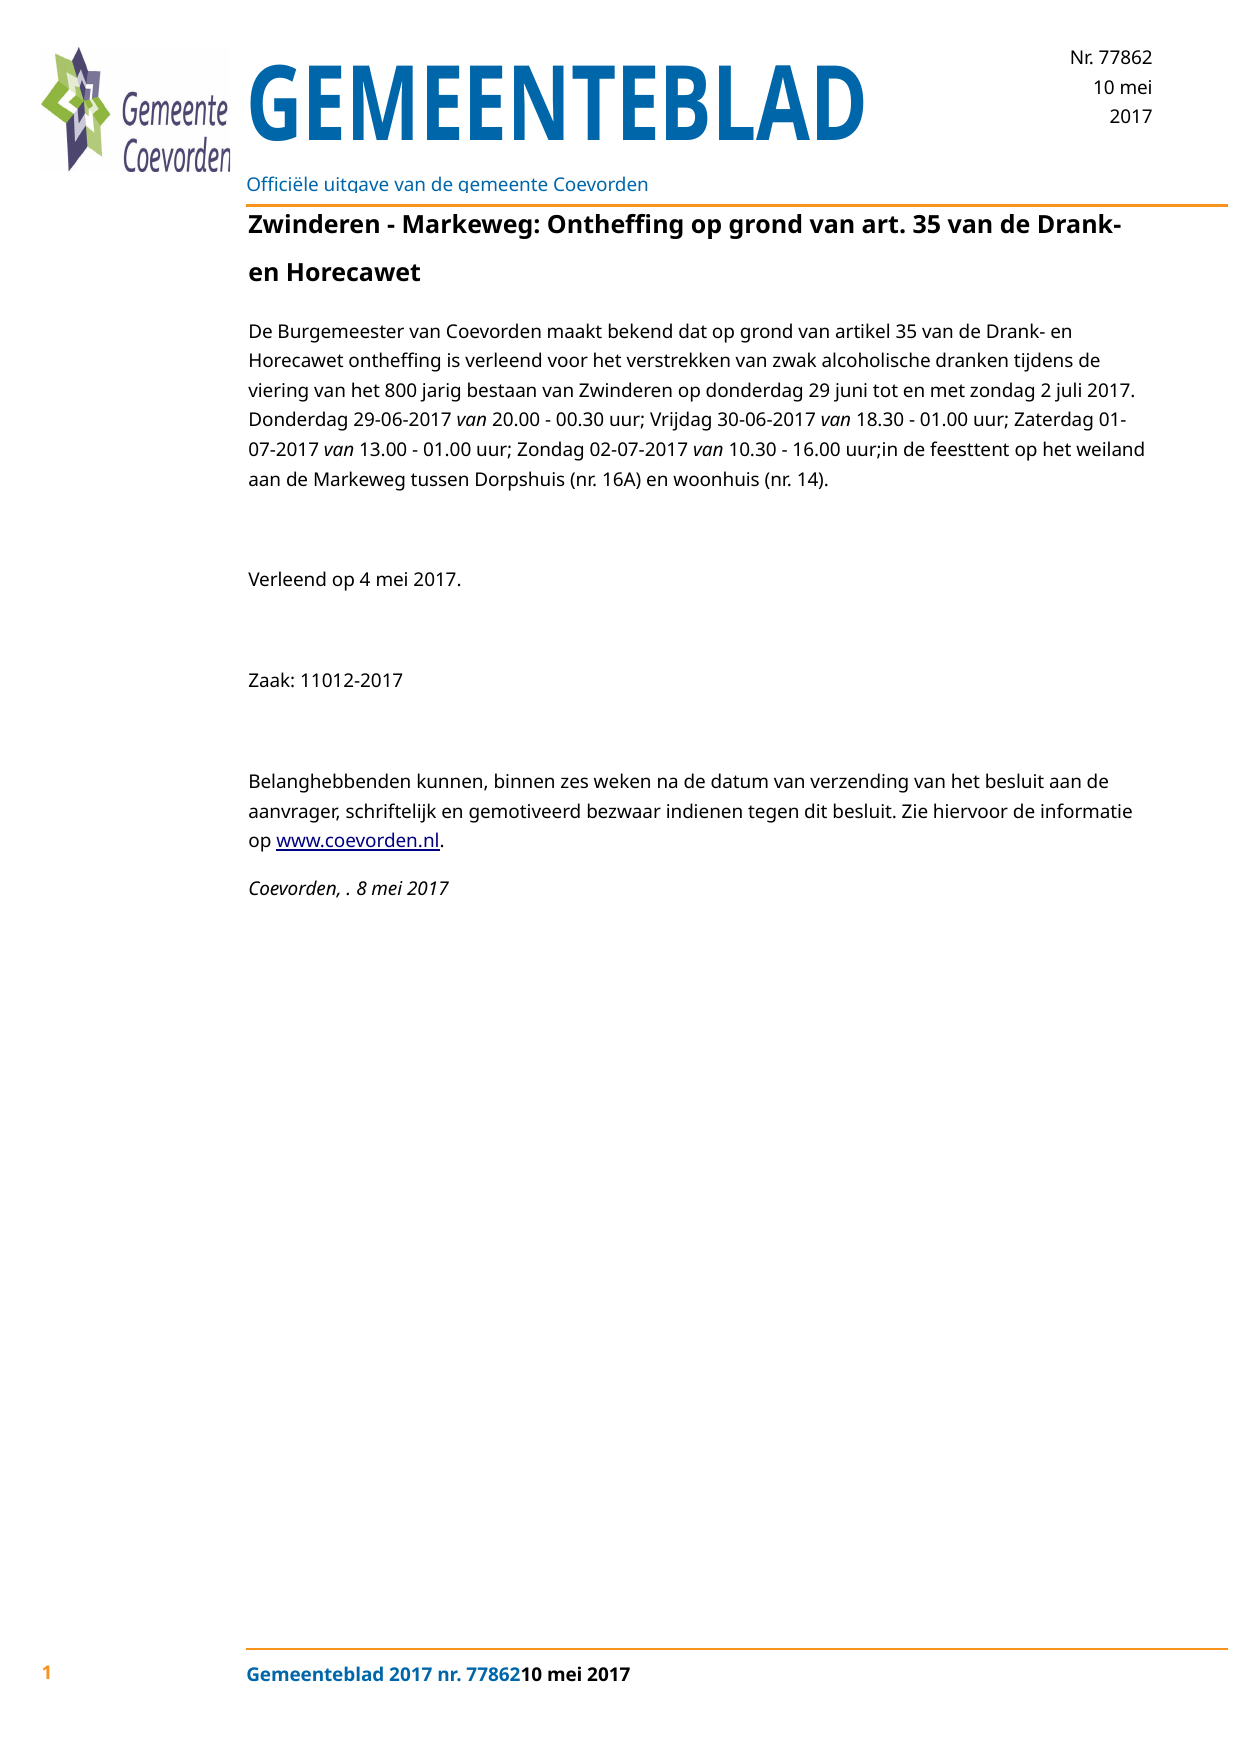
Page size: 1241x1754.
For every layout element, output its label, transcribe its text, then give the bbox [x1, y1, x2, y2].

text Belanghebbenden kunnen, binnen zes weken na de datum van verzending van het besluit aan de aanvrager, schriftelijk en gemotiveerd bezwaar indienen tegen dit besluit. Zie hiervoor de informatie op www.coevorden.nl. [248, 768, 1152, 853]
text Zaak: 11012-2017 [248, 667, 1152, 693]
picture [41, 47, 231, 172]
text Coevorden, . 8 mei 2017 [248, 875, 1152, 901]
text Zwinderen - Markeweg: Ontheffing op grond van art. 35 van de Drank- en Horecawet [248, 207, 1152, 288]
text De Burgemeester van Coevorden maakt bekend dat op grond van artikel 35 van de Drank- en Horecawet ontheffing is verleend voor het verstrekken van zwak alcoholische dranken tijdens de viering van het 800 jarig bestaan van Zwinderen op donderdag 29 juni tot en met zondag 2 juli 2017. Donderdag 29-06-2017 van 20.00 - 00.30 uur; Vrijdag 30-06-2017 van 18.30 - 01.00 uur; Zaterdag 01-07-2017 van 13.00 - 01.00 uur; Zondag 02-07-2017 van 10.30 - 16.00 uur;in de feesttent op het weiland aan de Markeweg tussen Dorpshuis (nr. 16A) en woonhuis (nr. 14). [248, 318, 1152, 492]
text Verleend op 4 mei 2017. [248, 567, 1152, 592]
